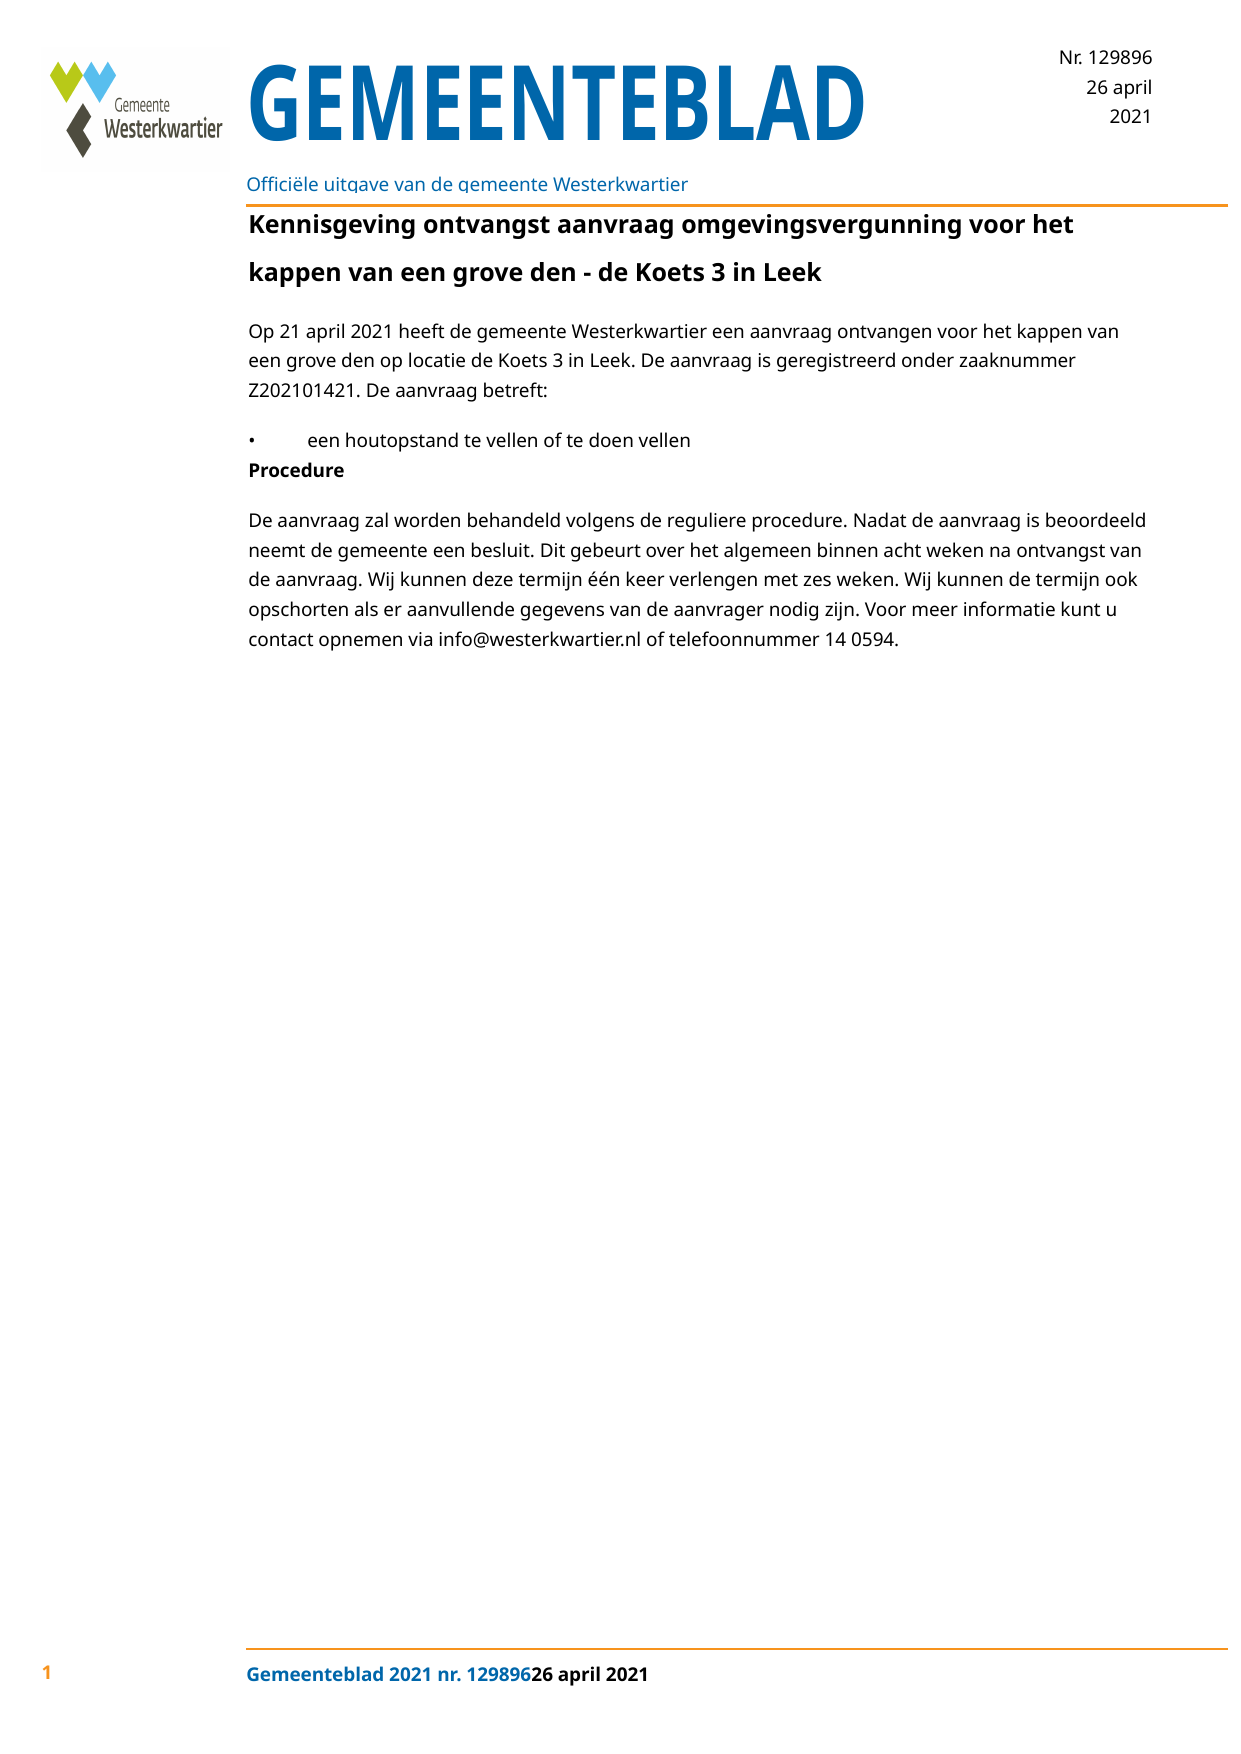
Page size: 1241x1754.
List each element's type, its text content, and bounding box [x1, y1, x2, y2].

list een houtopstand te vellen of te doen vellen [248, 427, 1152, 453]
text Kennisgeving ontvangst aanvraag omgevingsvergunning voor het kappen van een grove den - de Koets 3 in Leek [248, 207, 1152, 288]
text De aanvraag zal worden behandeld volgens de reguliere procedure. Nadat de aanvraag is beoordeeld neemt de gemeente een besluit. Dit gebeurt over het algemeen binnen acht weken na ontvangst van de aanvraag. Wij kunnen deze termijn één keer verlengen met zes weken. Wij kunnen de termijn ook opschorten als er aanvullende gegevens van de aanvrager nodig zijn. Voor meer informatie kunt u contact opnemen via info@westerkwartier.nl of telefoonnummer 14 0594. [248, 507, 1152, 652]
picture [41, 47, 231, 172]
text Op 21 april 2021 heeft de gemeente Westerkwartier een aanvraag ontvangen voor het kappen van een grove den op locatie de Koets 3 in Leek. De aanvraag is geregistreerd onder zaaknummer Z202101421. De aanvraag betreft: [248, 318, 1152, 403]
text Procedure [248, 457, 1152, 483]
